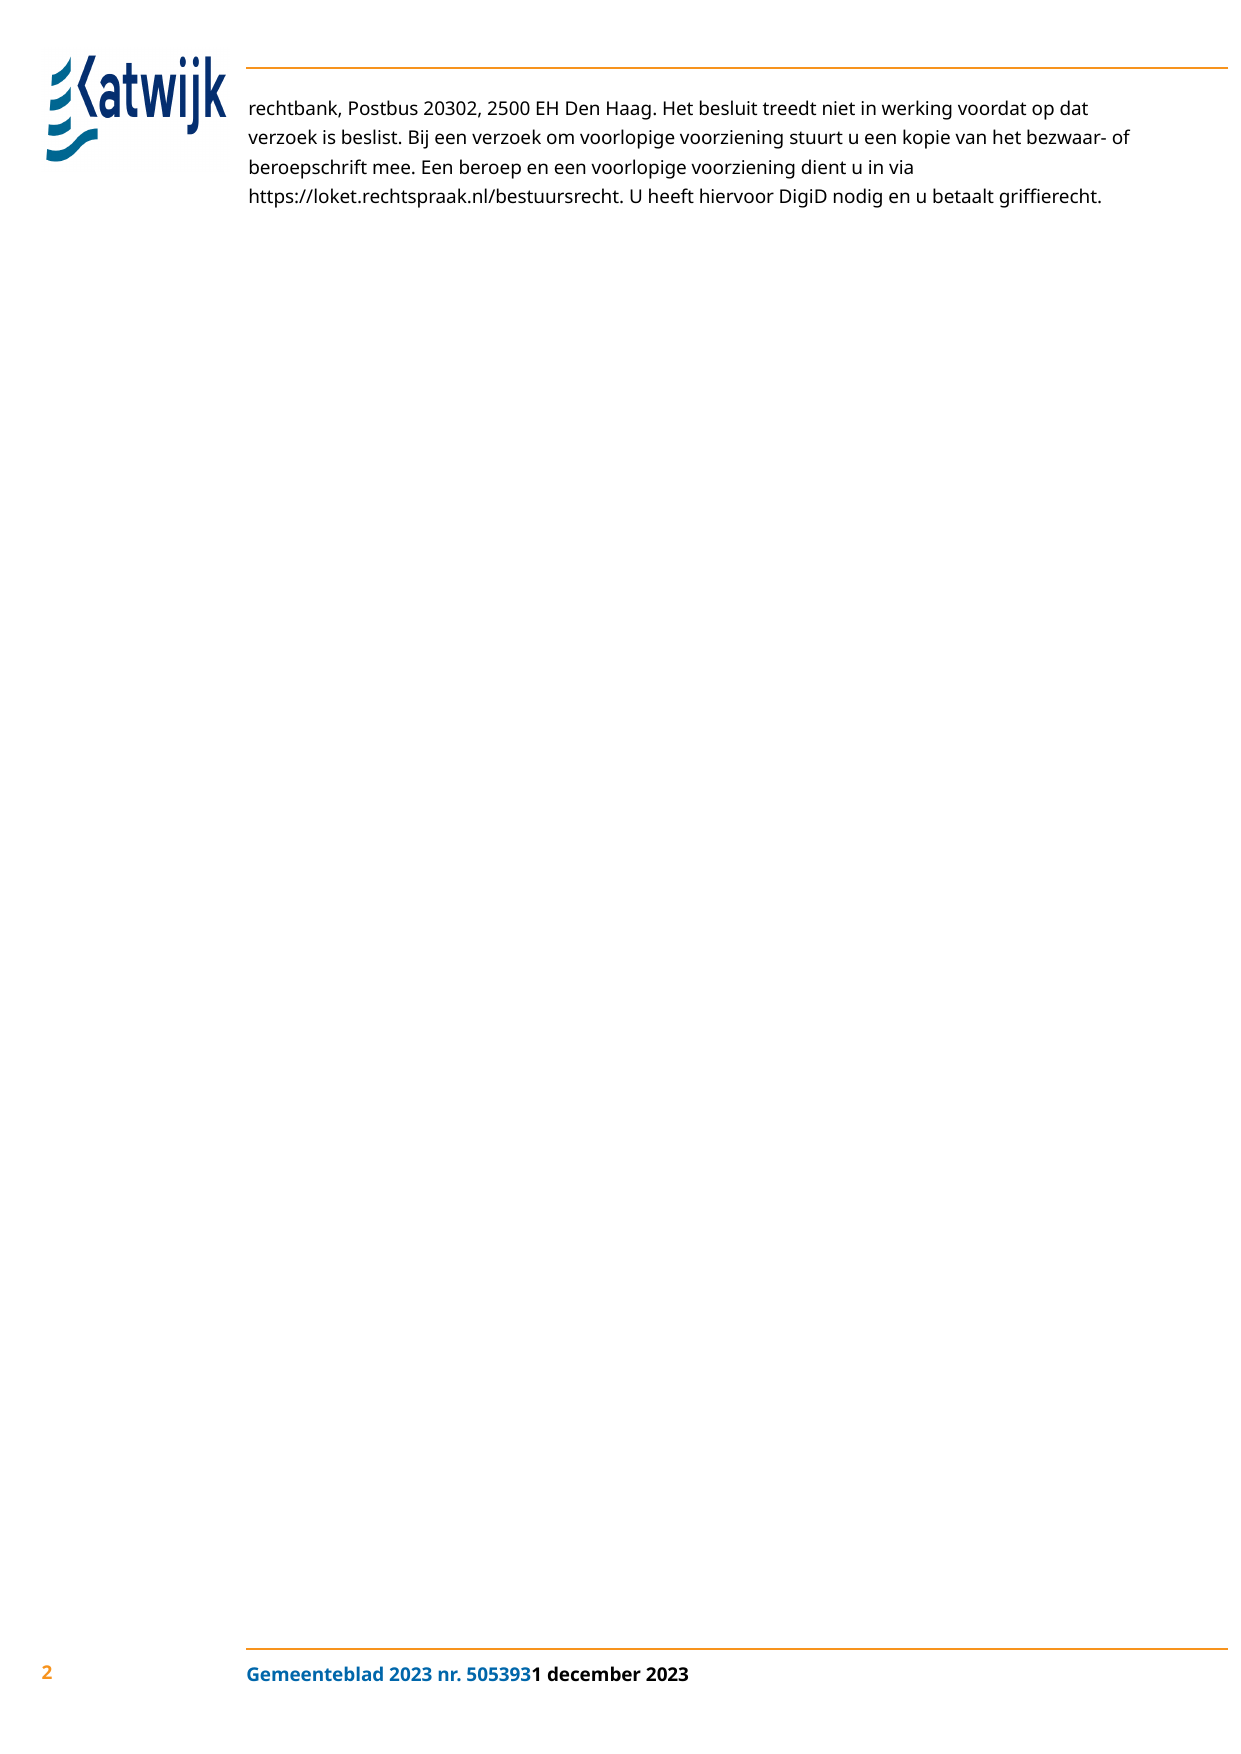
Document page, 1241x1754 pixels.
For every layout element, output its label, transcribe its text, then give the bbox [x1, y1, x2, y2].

picture [41, 47, 231, 172]
text rechtbank, Postbus 20302, 2500 EH Den Haag. Het besluit treedt niet in werking voordat op dat verzoek is beslist. Bij een verzoek om voorlopige voorziening stuurt u een kopie van het bezwaar- of beroepschrift mee. Een beroep en een voorlopige voorziening dient u in via https://loket.rechtspraak.nl/bestuursrecht. U heeft hiervoor DigiD nodig en u betaalt griffierecht. [248, 95, 1152, 209]
